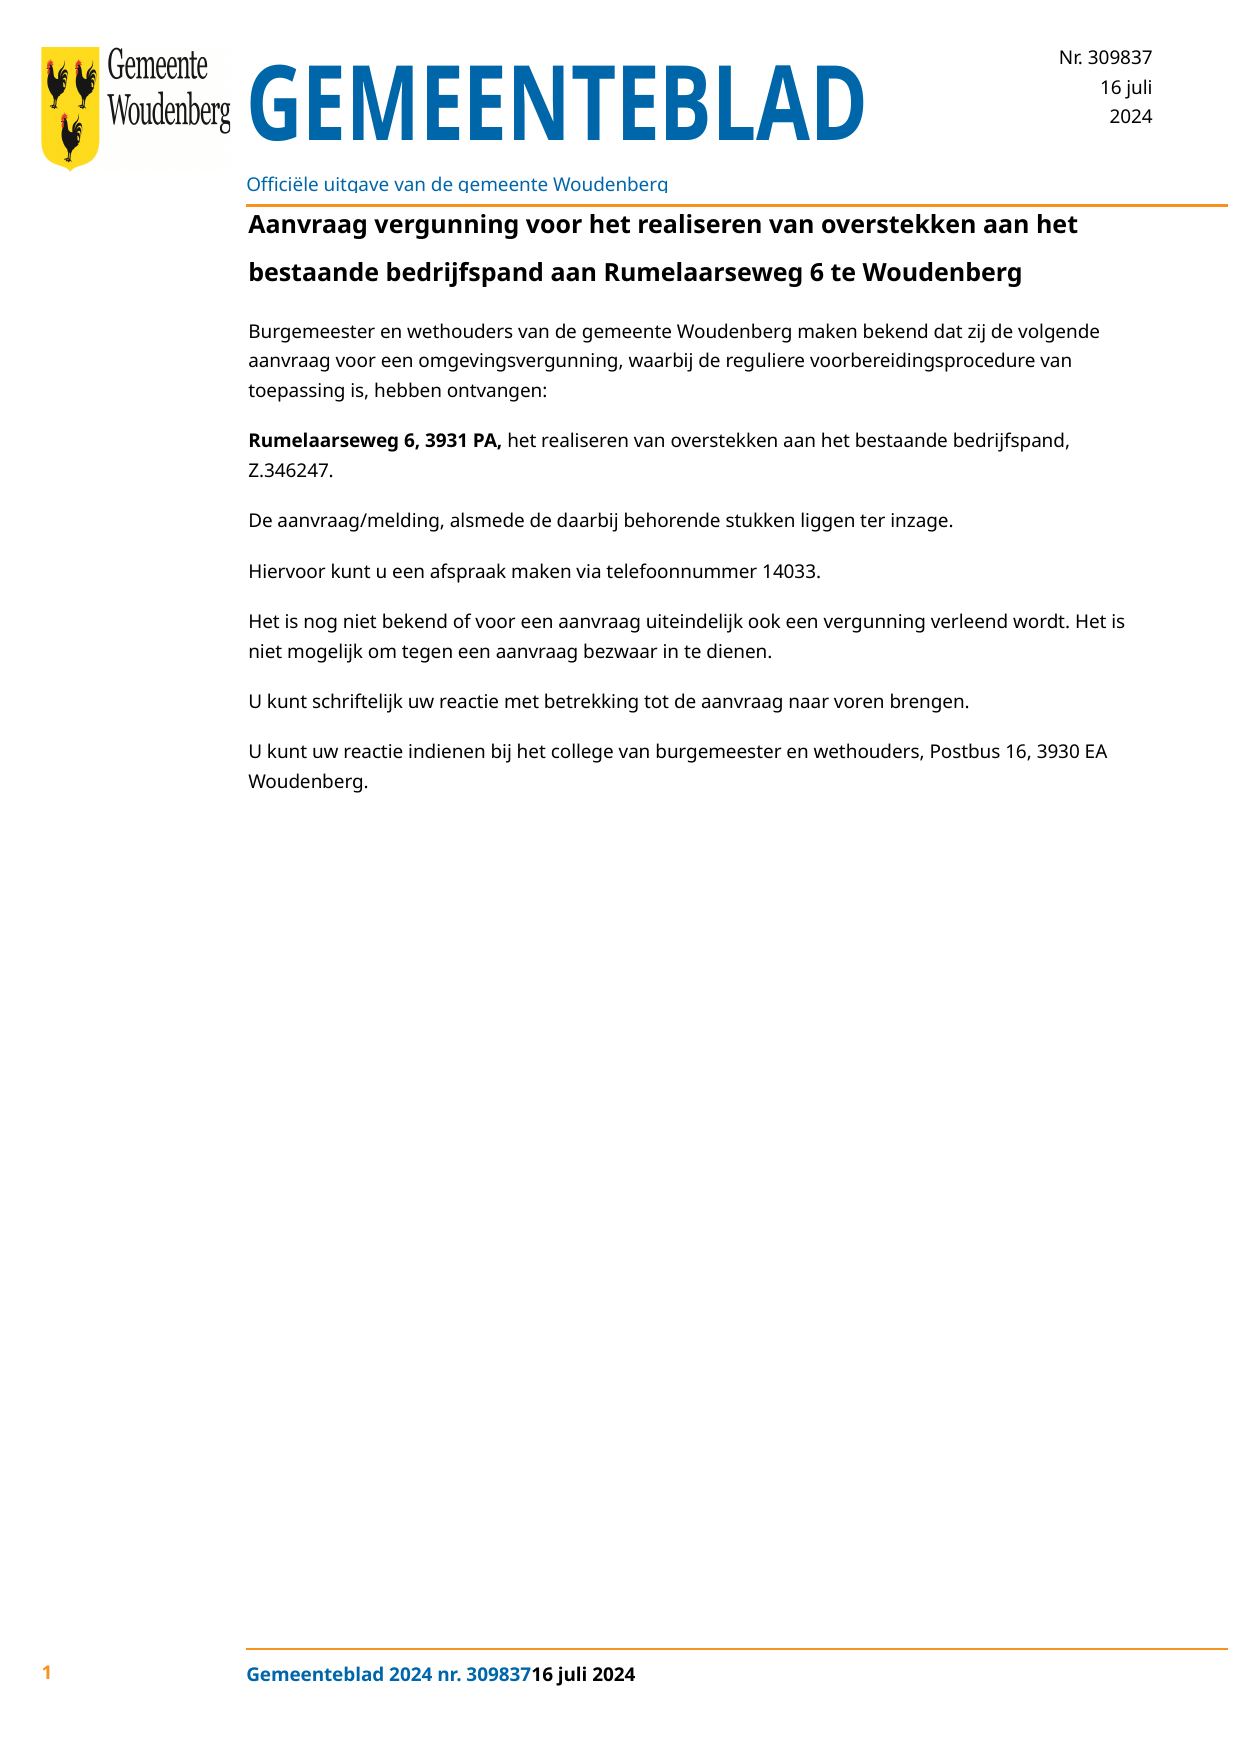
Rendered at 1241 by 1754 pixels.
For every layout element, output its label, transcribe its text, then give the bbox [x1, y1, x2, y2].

text Aanvraag vergunning voor het realiseren van overstekken aan het bestaande bedrijfspand aan Rumelaarseweg 6 te Woudenberg [248, 207, 1152, 288]
picture [41, 47, 231, 172]
text U kunt uw reactie indienen bij het college van burgemeester en wethouders, Postbus 16, 3930 EA Woudenberg. [248, 739, 1152, 794]
text Hiervoor kunt u een afspraak maken via telefoonnummer 14033. [248, 558, 1152, 584]
text Het is nog niet bekend of voor een aanvraag uiteindelijk ook een vergunning verleend wordt. Het is niet mogelijk om tegen een aanvraag bezwaar in te dienen. [248, 608, 1152, 664]
text Rumelaarseweg 6, 3931 PA, het realiseren van overstekken aan het bestaande bedrijfspand, Z.346247. [248, 427, 1152, 483]
text De aanvraag/melding, alsmede de daarbij behorende stukken liggen ter inzage. [248, 507, 1152, 533]
text U kunt schriftelijk uw reactie met betrekking tot de aanvraag naar voren brengen. [248, 688, 1152, 714]
text Burgemeester en wethouders van de gemeente Woudenberg maken bekend dat zij de volgende aanvraag voor een omgevingsvergunning, waarbij de reguliere voorbereidingsprocedure van toepassing is, hebben ontvangen: [248, 318, 1152, 403]
